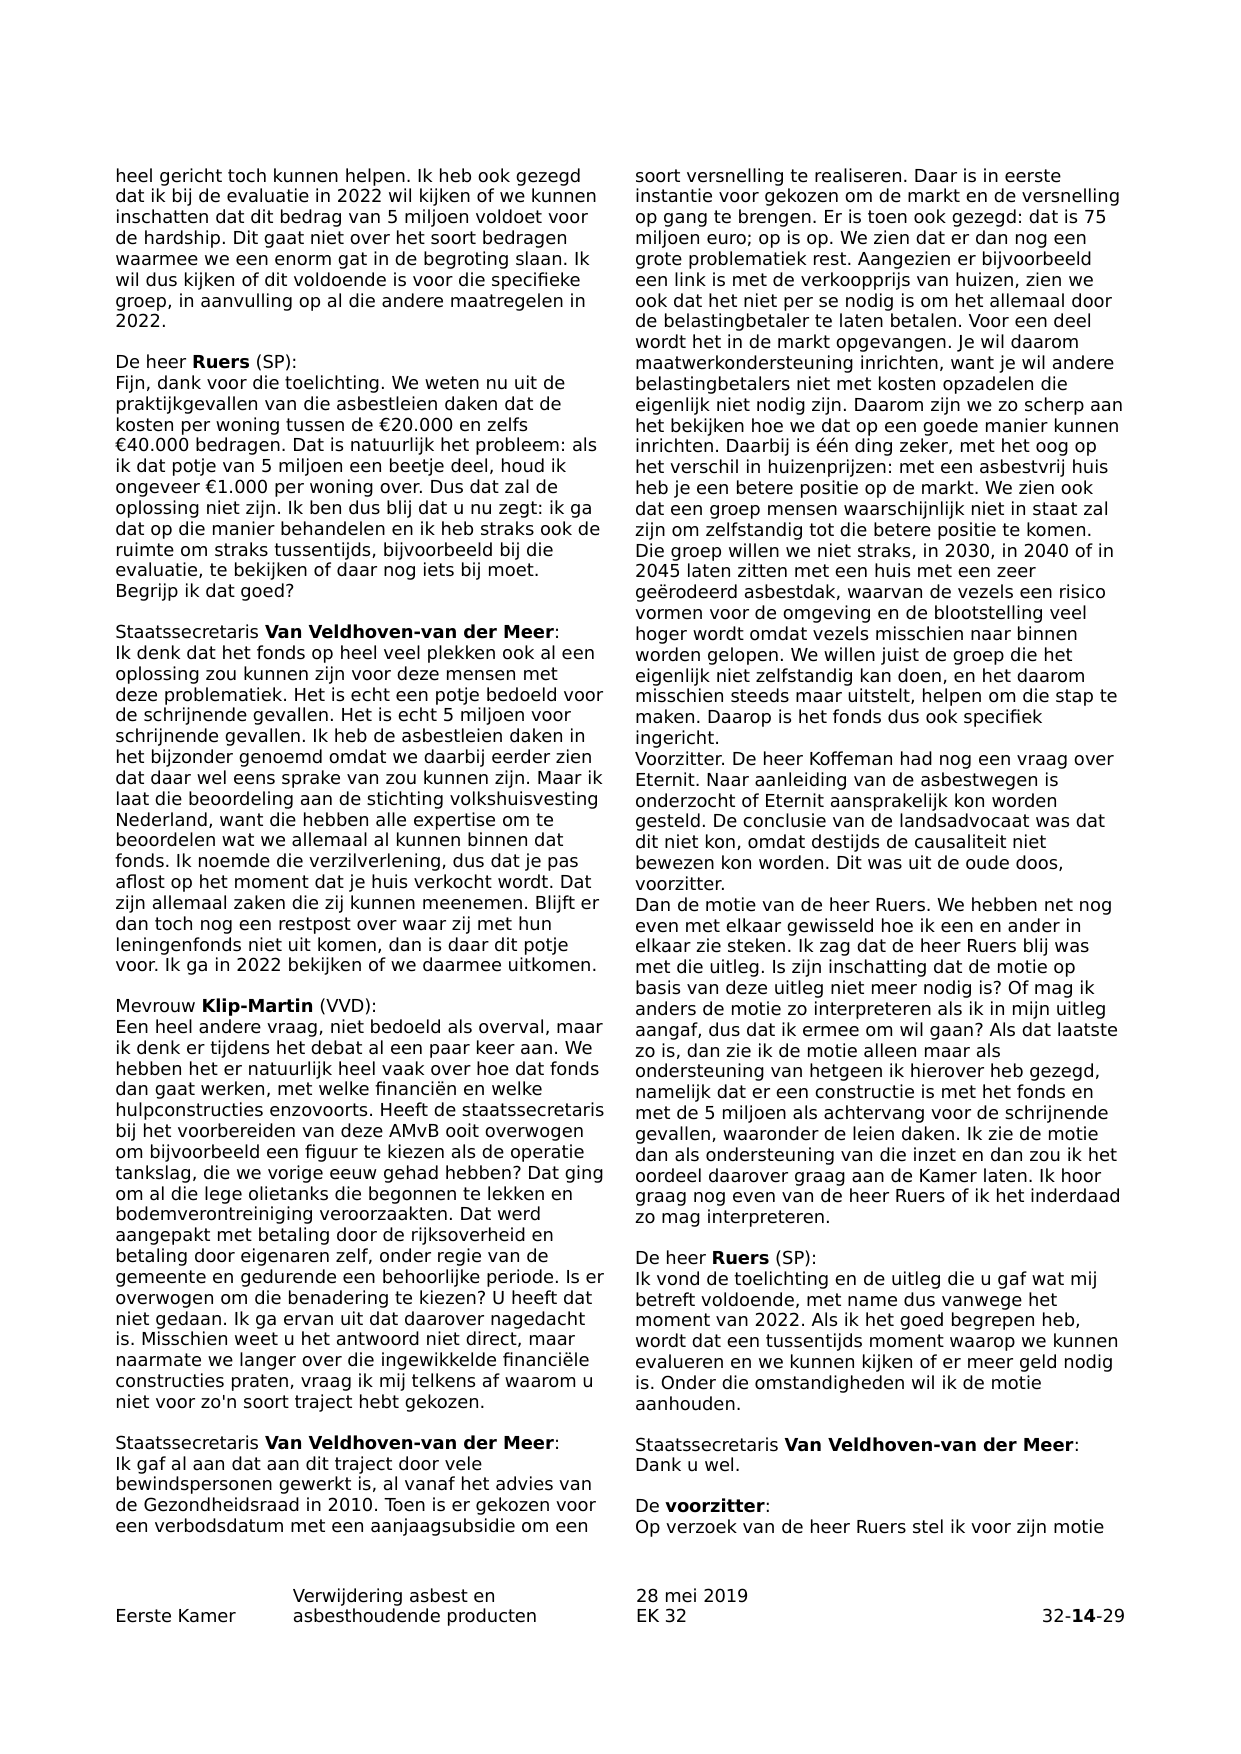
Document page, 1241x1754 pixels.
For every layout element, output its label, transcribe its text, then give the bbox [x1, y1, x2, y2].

text Dank u wel. [635, 1455, 1125, 1476]
text soort versnelling te realiseren. Daar is in eerste instantie voor gekozen om de markt en de versnelling op gang te brengen. Er is toen ook gezegd: dat is 75 miljoen euro; op is op. We zien dat er dan nog een grote problematiek rest. Aangezien er bijvoorbeeld een link is met de verkoopprijs van huizen, zien we ook dat het niet per se nodig is om het allemaal door de belastingbetaler te laten betalen. Voor een deel wordt het in de markt opgevangen. Je wil daarom maatwerkondersteuning inrichten, want je wil andere belastingbetalers niet met kosten opzadelen die eigenlijk niet nodig zijn. Daarom zijn we zo scherp aan het bekijken hoe we dat op een goede manier kunnen inrichten. Daarbij is één ding zeker, met het oog op het verschil in huizenprijzen: met een asbestvrij huis heb je een betere positie op de markt. We zien ook dat een groep mensen waarschijnlijk niet in staat zal zijn om zelfstandig tot die betere positie te komen. Die groep willen we niet straks, in 2030, in 2040 of in 2045 laten zitten met een huis met een zeer geërodeerd asbestdak, waarvan de vezels een risico vormen voor de omgeving en de blootstelling veel hoger wordt omdat vezels misschien naar binnen worden gelopen. We willen juist de groep die het eigenlijk niet zelfstandig kan doen, en het daarom misschien steeds maar uitstelt, helpen om die stap te maken. Daarop is het fonds dus ook specifiek ingericht. [635, 165, 1125, 749]
text heel gericht toch kunnen helpen. Ik heb ook gezegd dat ik bij de evaluatie in 2022 wil kijken of we kunnen inschatten dat dit bedrag van 5 miljoen voldoet voor de hardship. Dit gaat niet over het soort bedragen waarmee we een enorm gat in de begroting slaan. Ik wil dus kijken of dit voldoende is voor die specifieke groep, in aanvulling op al die andere maatregelen in 2022. [115, 165, 605, 332]
text Voorzitter. De heer Koffeman had nog een vraag over Eternit. Naar aanleiding van de asbestwegen is onderzocht of Eternit aansprakelijk kon worden gesteld. De conclusie van de landsadvocaat was dat dit niet kon, omdat destijds de causaliteit niet bewezen kon worden. Dit was uit de oude doos, voorzitter. [635, 749, 1125, 894]
text Mevrouw Klip-Martin (VVD): [115, 996, 605, 1017]
text Ik denk dat het fonds op heel veel plekken ook al een oplossing zou kunnen zijn voor deze mensen met deze problematiek. Het is echt een potje bedoeld voor de schrijnende gevallen. Het is echt 5 miljoen voor schrijnende gevallen. Ik heb de asbestleien daken in het bijzonder genoemd omdat we daarbij eerder zien dat daar wel eens sprake van zou kunnen zijn. Maar ik laat die beoordeling aan de stichting volkshuisvesting Nederland, want die hebben alle expertise om te beoordelen wat we allemaal al kunnen binnen dat fonds. Ik noemde die verzilverlening, dus dat je pas aflost op het moment dat je huis verkocht wordt. Dat zijn allemaal zaken die zij kunnen meenemen. Blijft er dan toch nog een restpost over waar zij met hun leningenfonds niet uit komen, dan is daar dit potje voor. Ik ga in 2022 bekijken of we daarmee uitkomen. [115, 643, 605, 976]
text De heer Ruers (SP): [115, 352, 605, 373]
text De heer Ruers (SP): [635, 1248, 1125, 1268]
text Ik gaf al aan dat aan dit traject door vele bewindspersonen gewerkt is, al vanaf het advies van de Gezondheidsraad in 2010. Toen is er gekozen voor een verbodsdatum met een aanjaagsubsidie om een [115, 1453, 605, 1537]
text Staatssecretaris Van Veldhoven-van der Meer: [115, 622, 605, 643]
text Ik vond de toelichting en de uitleg die u gaf wat mij betreft voldoende, met name dus vanwege het moment van 2022. Als ik het goed begrepen heb, wordt dat een tussentijds moment waarop we kunnen evalueren en we kunnen kijken of er meer geld nodig is. Onder die omstandigheden wil ik de motie aanhouden. [635, 1268, 1125, 1414]
text Een heel andere vraag, niet bedoeld als overval, maar ik denk er tijdens het debat al een paar keer aan. We hebben het er natuurlijk heel vaak over hoe dat fonds dan gaat werken, met welke financiën en welke hulpconstructies enzovoorts. Heeft de staatssecretaris bij het voorbereiden van deze AMvB ooit overwogen om bijvoorbeeld een figuur te kiezen als de operatie tankslag, die we vorige eeuw gehad hebben? Dat ging om al die lege olietanks die begonnen te lekken en bodemverontreiniging veroorzaakten. Dat werd aangepakt met betaling door de rijksoverheid en betaling door eigenaren zelf, onder regie van de gemeente en gedurende een behoorlijke periode. Is er overwogen om die benadering te kiezen? U heeft dat niet gedaan. Ik ga ervan uit dat daarover nagedacht is. Misschien weet u het antwoord niet direct, maar naarmate we langer over die ingewikkelde financiële constructies praten, vraag ik mij telkens af waarom u niet voor zo'n soort traject hebt gekozen. [115, 1017, 605, 1412]
text Op verzoek van de heer Ruers stel ik voor zijn motie [635, 1517, 1125, 1537]
text Staatssecretaris Van Veldhoven-van der Meer: [635, 1434, 1125, 1455]
text Dan de motie van de heer Ruers. We hebben net nog even met elkaar gewisseld hoe ik een en ander in elkaar zie steken. Ik zag dat de heer Ruers blij was met die uitleg. Is zijn inschatting dat de motie op basis van deze uitleg niet meer nodig is? Of mag ik anders de motie zo interpreteren als ik in mijn uitleg aangaf, dus dat ik ermee om wil gaan? Als dat laatste zo is, dan zie ik de motie alleen maar als ondersteuning van hetgeen ik hierover heb gezegd, namelijk dat er een constructie is met het fonds en met de 5 miljoen als achtervang voor de schrijnende gevallen, waaronder de leien daken. Ik zie de motie dan als ondersteuning van die inzet en dan zou ik het oordeel daarover graag aan de Kamer laten. Ik hoor graag nog even van de heer Ruers of ik het inderdaad zo mag interpreteren. [635, 894, 1125, 1228]
text Staatssecretaris Van Veldhoven-van der Meer: [115, 1432, 605, 1453]
text De voorzitter: [635, 1496, 1125, 1517]
text Fijn, dank voor die toelichting. We weten nu uit de praktijkgevallen van die asbestleien daken dat de kosten per woning tussen de €20.000 en zelfs €40.000 bedragen. Dat is natuurlijk het probleem: als ik dat potje van 5 miljoen een beetje deel, houd ik ongeveer €1.000 per woning over. Dus dat zal de oplossing niet zijn. Ik ben dus blij dat u nu zegt: ik ga dat op die manier behandelen en ik heb straks ook de ruimte om straks tussentijds, bijvoorbeeld bij die evaluatie, te bekijken of daar nog iets bij moet. Begrijp ik dat goed? [115, 373, 605, 602]
